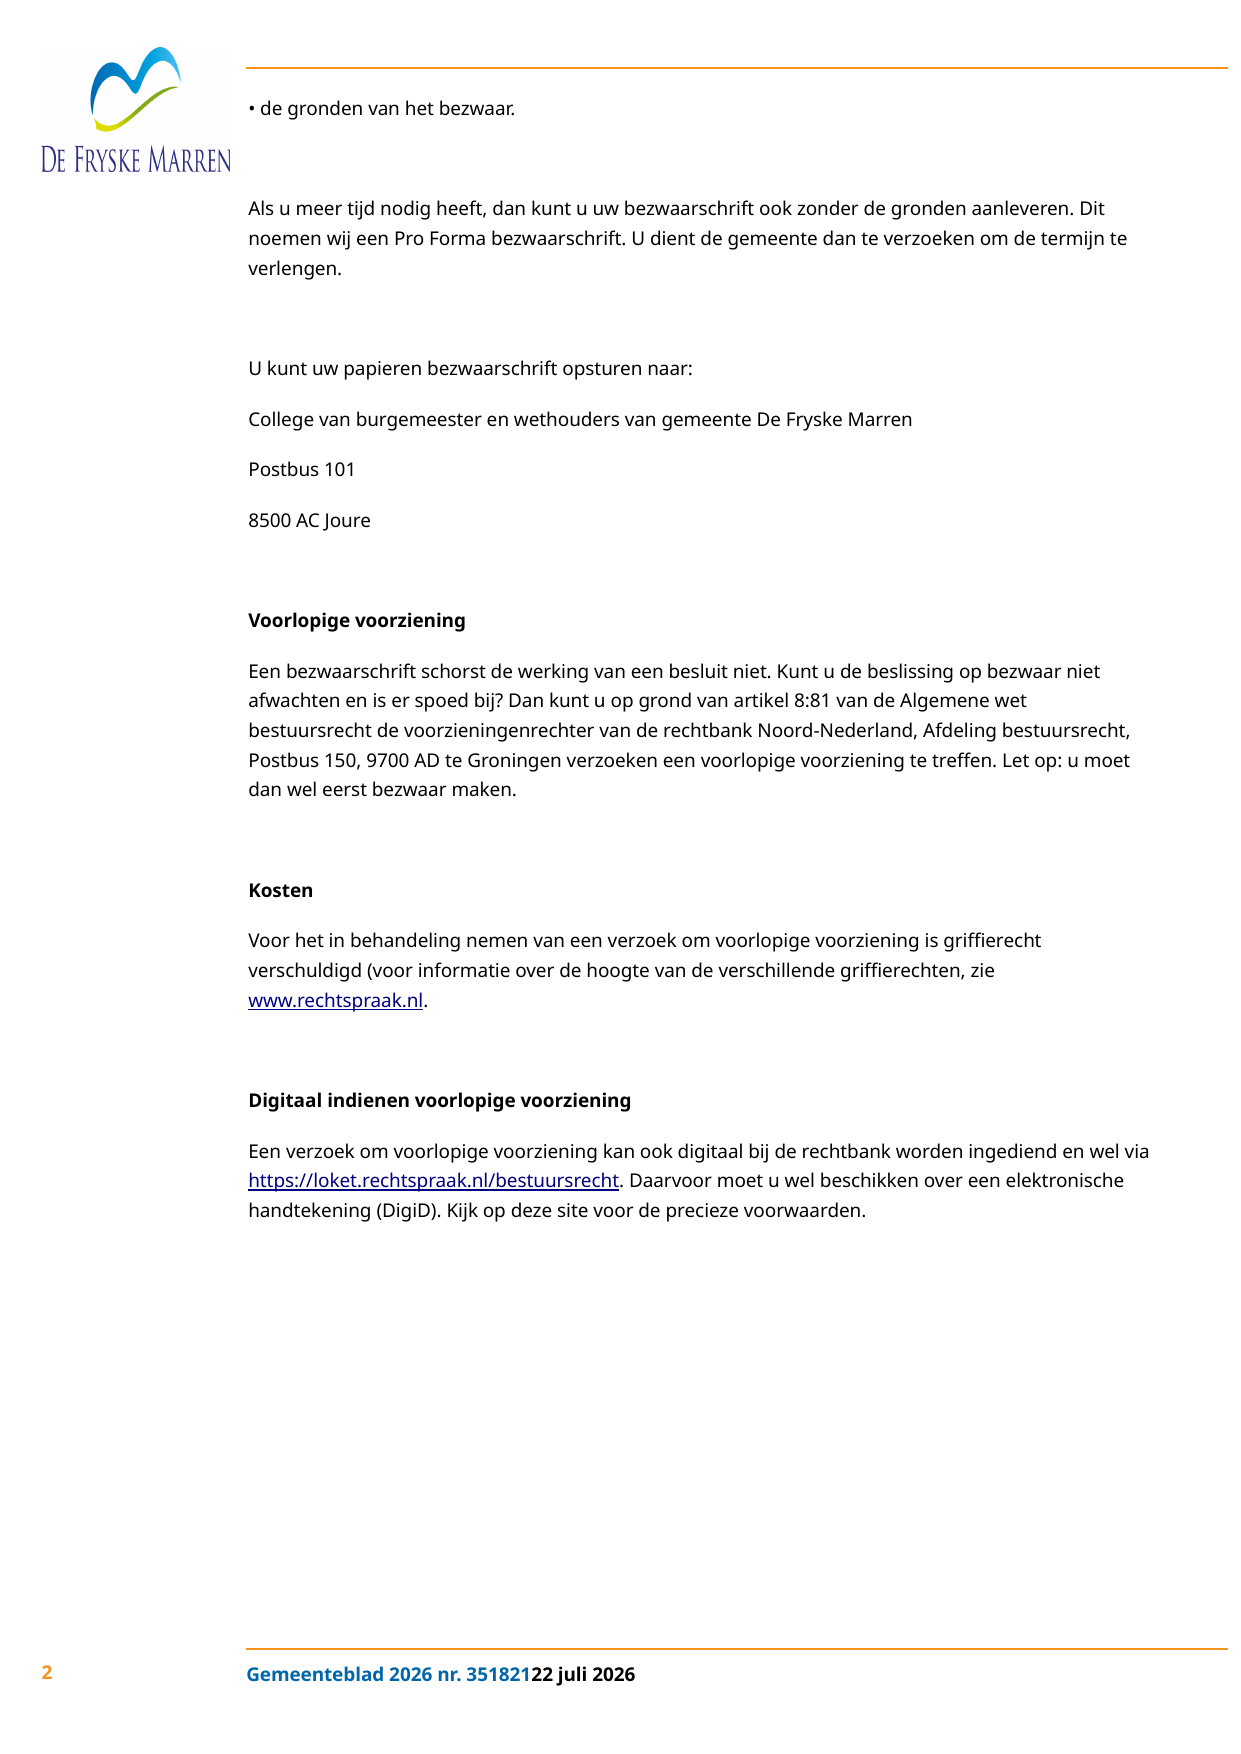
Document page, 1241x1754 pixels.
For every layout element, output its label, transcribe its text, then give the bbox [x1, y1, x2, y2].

text Voorlopige voorziening [248, 608, 1152, 633]
text College van burgemeester en wethouders van gemeente De Fryske Marren [248, 406, 1152, 432]
text Een bezwaarschrift schorst de werking van een besluit niet. Kunt u de beslissing op bezwaar niet afwachten en is er spoed bij? Dan kunt u op grond van artikel 8:81 van de Algemene wet bestuursrecht de voorzieningenrechter van de rechtbank Noord-Nederland, Afdeling bestuursrecht, Postbus 150, 9700 AD te Groningen verzoeken een voorlopige voorziening te treffen. Let op: u moet dan wel eerst bezwaar maken. [248, 658, 1152, 802]
picture [41, 47, 231, 172]
text Voor het in behandeling nemen van een verzoek om voorlopige voorziening is griffierecht verschuldigd (voor informatie over de hoogte van de verschillende griffierechten, zie www.rechtspraak.nl. [248, 928, 1152, 1013]
text Als u meer tijd nodig heeft, dan kunt u uw bezwaarschrift ook zonder de gronden aanleveren. Dit noemen wij een Pro Forma bezwaarschrift. U dient de gemeente dan te verzoeken om de termijn te verlengen. [248, 196, 1152, 281]
text • de gronden van het bezwaar. [248, 95, 1152, 121]
text 8500 AC Joure [248, 507, 1152, 533]
text U kunt uw papieren bezwaarschrift opsturen naar: [248, 356, 1152, 381]
text Kosten [248, 877, 1152, 903]
text Digitaal indienen voorlopige voorziening [248, 1088, 1152, 1113]
text Een verzoek om voorlopige voorziening kan ook digitaal bij de rechtbank worden ingediend en wel via https://loket.rechtspraak.nl/bestuursrecht. Daarvoor moet u wel beschikken over een elektronische handtekening (DigiD). Kijk op deze site voor de precieze voorwaarden. [248, 1138, 1152, 1223]
text Postbus 101 [248, 456, 1152, 482]
